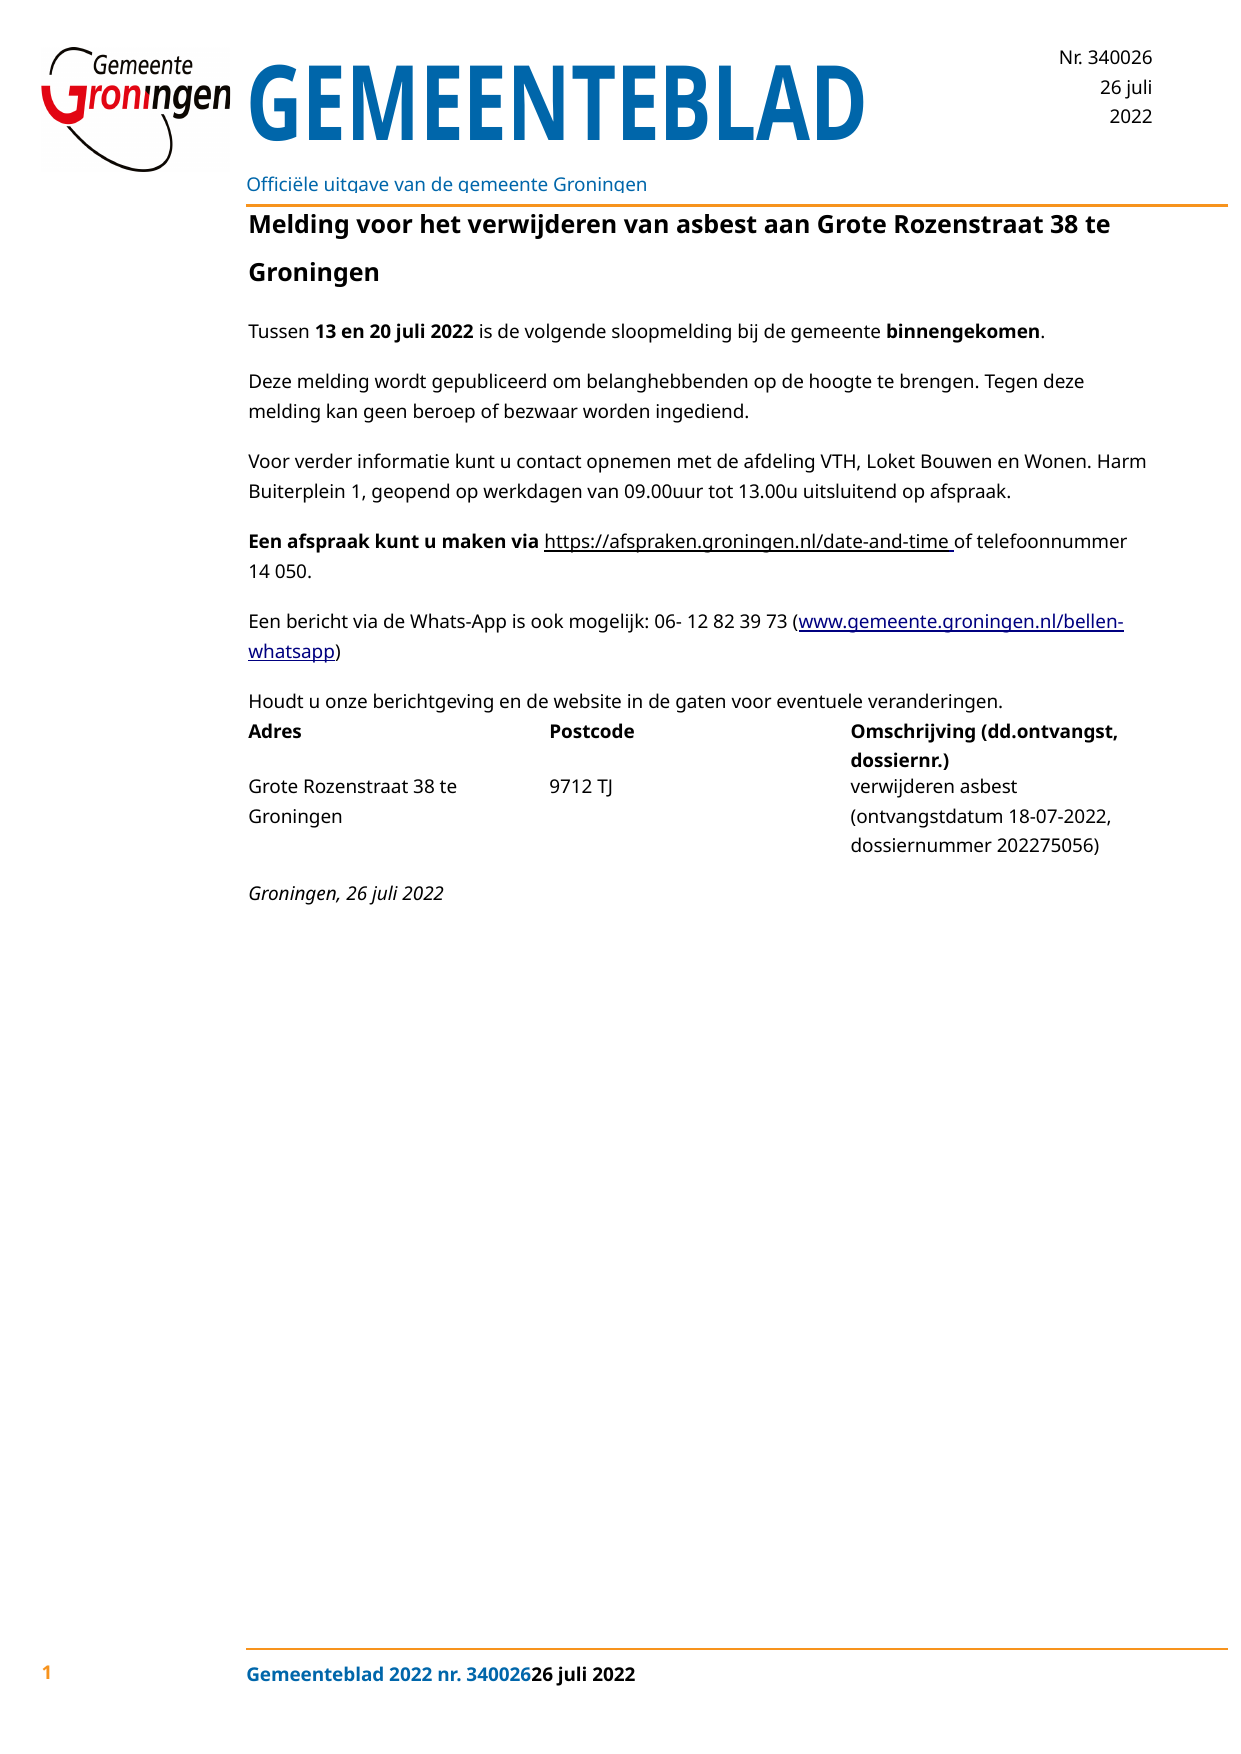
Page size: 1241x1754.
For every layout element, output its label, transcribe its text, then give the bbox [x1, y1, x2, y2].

text Voor verder informatie kunt u contact opnemen met de afdeling VTH, Loket Bouwen en Wonen. Harm Buiterplein 1, geopend op werkdagen van 09.00uur tot 13.00u uitsluitend op afspraak. [248, 448, 1152, 504]
text Deze melding wordt gepubliceerd om belanghebbenden op de hoogte te brengen. Tegen deze melding kan geen beroep of bezwaar worden ingediend. [248, 368, 1152, 424]
text Een afspraak kunt u maken via https://afspraken.groningen.nl/date-and-time of telefoonnummer 14 050. [248, 528, 1152, 584]
text Groningen, 26 juli 2022 [248, 880, 1152, 905]
text Tussen 13 en 20 juli 2022 is de volgende sloopmelding bij de gemeente binnengekomen. [248, 318, 1152, 344]
table_header Postcode [549, 718, 850, 773]
text Melding voor het verwijderen van asbest aan Grote Rozenstraat 38 te Groningen [248, 207, 1152, 288]
table_header Omschrijving (dd.ontvangst, dossiernr.) [850, 718, 1152, 773]
table_cell Grote Rozenstraat 38 te Groningen [248, 773, 549, 858]
table_cell verwijderen asbest (ontvangstdatum 18-07-2022, dossiernummer 202275056) [850, 773, 1152, 858]
text Houdt u onze berichtgeving en de website in de gaten voor eventuele veranderingen. [248, 688, 1152, 714]
picture [41, 47, 231, 172]
table_header Adres [248, 718, 549, 773]
text Een bericht via de Whats-App is ook mogelijk: 06- 12 82 39 73 (www.gemeente.groningen.nl/bellen-whatsapp) [248, 608, 1152, 664]
table_cell 9712 TJ [549, 773, 850, 858]
